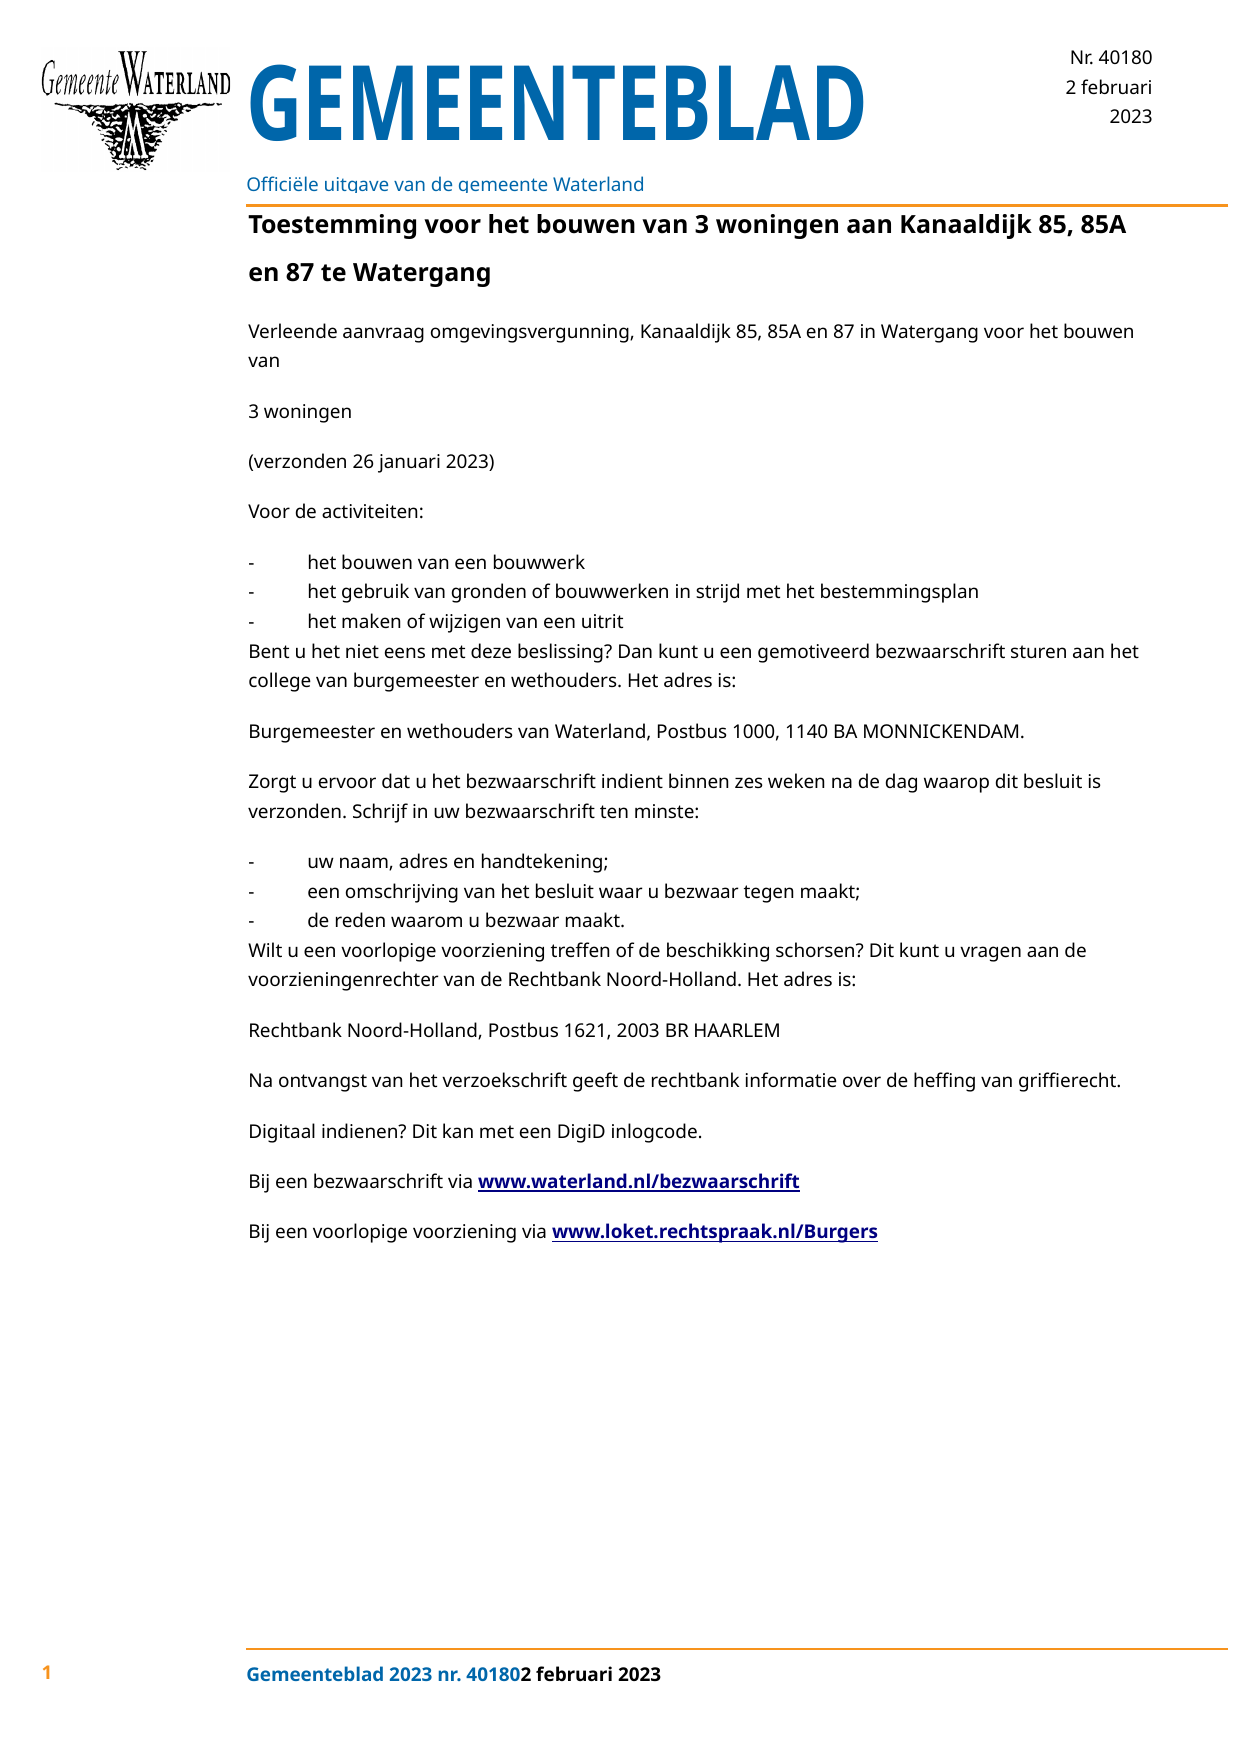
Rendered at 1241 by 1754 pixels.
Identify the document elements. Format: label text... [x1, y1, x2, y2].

text Na ontvangst van het verzoekschrift geeft de rechtbank informatie over de heffing van griffierecht. [248, 1067, 1152, 1093]
list de reden waarom u bezwaar maakt. [248, 907, 1152, 933]
text Bij een voorlopige voorziening via www.loket.rechtspraak.nl/Burgers [248, 1219, 1152, 1244]
list het maken of wijzigen van een uitrit [248, 608, 1152, 634]
text Burgemeester en wethouders van Waterland, Postbus 1000, 1140 BA MONNICKENDAM. [248, 718, 1152, 744]
text Toestemming voor het bouwen van 3 woningen aan Kanaaldijk 85, 85A en 87 te Watergang [248, 207, 1152, 288]
text 3 woningen [248, 398, 1152, 424]
text Bij een bezwaarschrift via www.waterland.nl/bezwaarschrift [248, 1168, 1152, 1194]
text Wilt u een voorlopige voorziening treffen of de beschikking schorsen? Dit kunt u vragen aan de voorzieningenrechter van de Rechtbank Noord-Holland. Het adres is: [248, 937, 1152, 992]
list een omschrijving van het besluit waar u bezwaar tegen maakt; [248, 878, 1152, 904]
text Voor de activiteiten: [248, 499, 1152, 524]
picture [41, 47, 231, 172]
list het bouwen van een bouwwerk [248, 549, 1152, 575]
list het gebruik van gronden of bouwwerken in strijd met het bestemmingsplan [248, 579, 1152, 604]
text Rechtbank Noord-Holland, Postbus 1621, 2003 BR HAARLEM [248, 1017, 1152, 1043]
text Bent u het niet eens met deze beslissing? Dan kunt u een gemotiveerd bezwaarschrift sturen aan het college van burgemeester en wethouders. Het adres is: [248, 638, 1152, 693]
text Verleende aanvraag omgevingsvergunning, Kanaaldijk 85, 85A en 87 in Watergang voor het bouwen van [248, 318, 1152, 373]
text (verzonden 26 januari 2023) [248, 448, 1152, 474]
text Zorgt u ervoor dat u het bezwaarschrift indient binnen zes weken na de dag waarop dit besluit is verzonden. Schrijf in uw bezwaarschrift ten minste: [248, 768, 1152, 824]
list uw naam, adres en handtekening; [248, 848, 1152, 874]
text Digitaal indienen? Dit kan met een DigiD inlogcode. [248, 1118, 1152, 1144]
